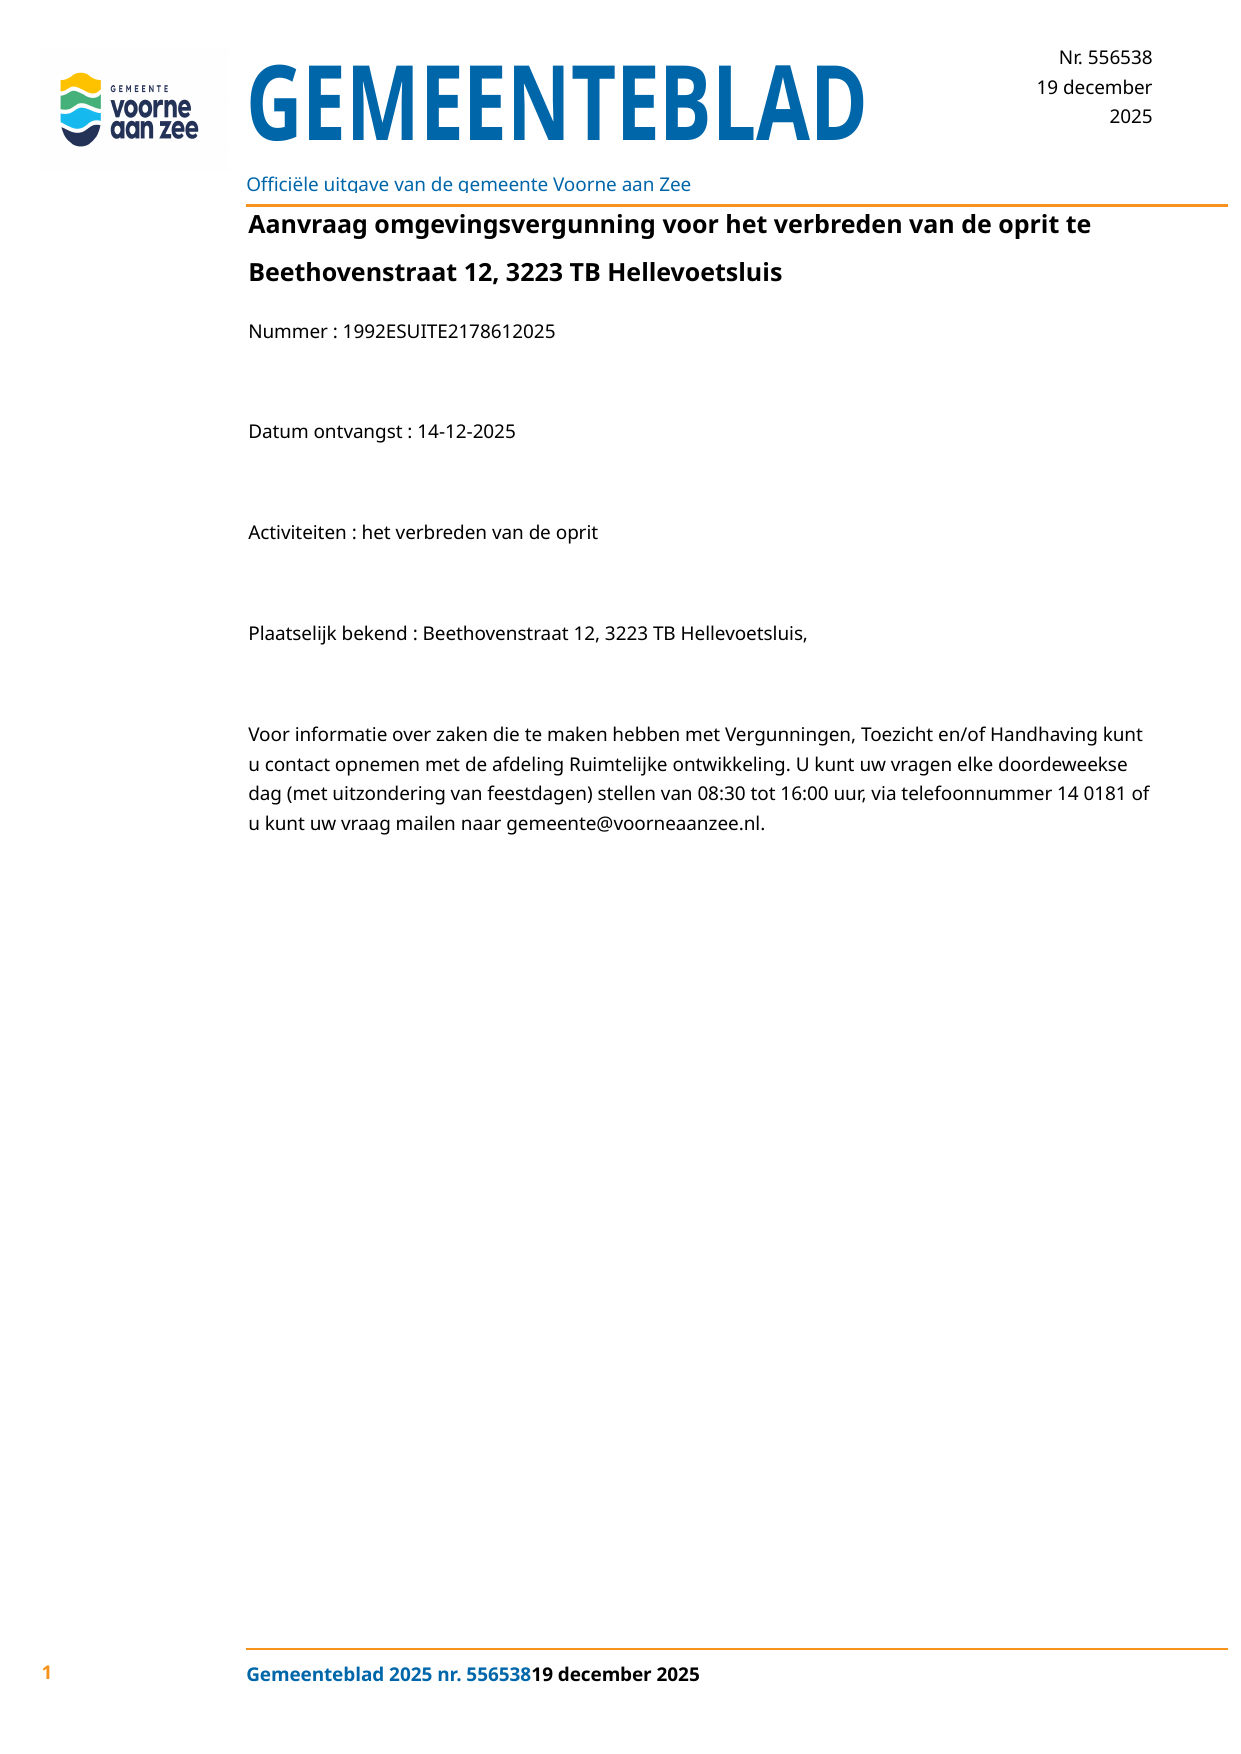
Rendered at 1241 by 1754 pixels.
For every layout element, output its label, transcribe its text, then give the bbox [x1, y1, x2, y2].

text Plaatselijk bekend : Beethovenstraat 12, 3223 TB Hellevoetsluis, [248, 620, 1152, 646]
text Nummer : 1992ESUITE2178612025 [248, 318, 1152, 344]
text Datum ontvangst : 14-12-2025 [248, 419, 1152, 444]
text Aanvraag omgevingsvergunning voor het verbreden van de oprit te Beethovenstraat 12, 3223 TB Hellevoetsluis [248, 207, 1152, 288]
text Activiteiten : het verbreden van de oprit [248, 519, 1152, 545]
picture [41, 47, 231, 172]
text Voor informatie over zaken die te maken hebben met Vergunningen, Toezicht en/of Handhaving kunt u contact opnemen met de afdeling Ruimtelijke ontwikkeling. U kunt uw vragen elke doordeweekse dag (met uitzondering van feestdagen) stellen van 08:30 tot 16:00 uur, via telefoonnummer 14 0181 of u kunt uw vraag mailen naar gemeente@voorneaanzee.nl. [248, 721, 1152, 836]
